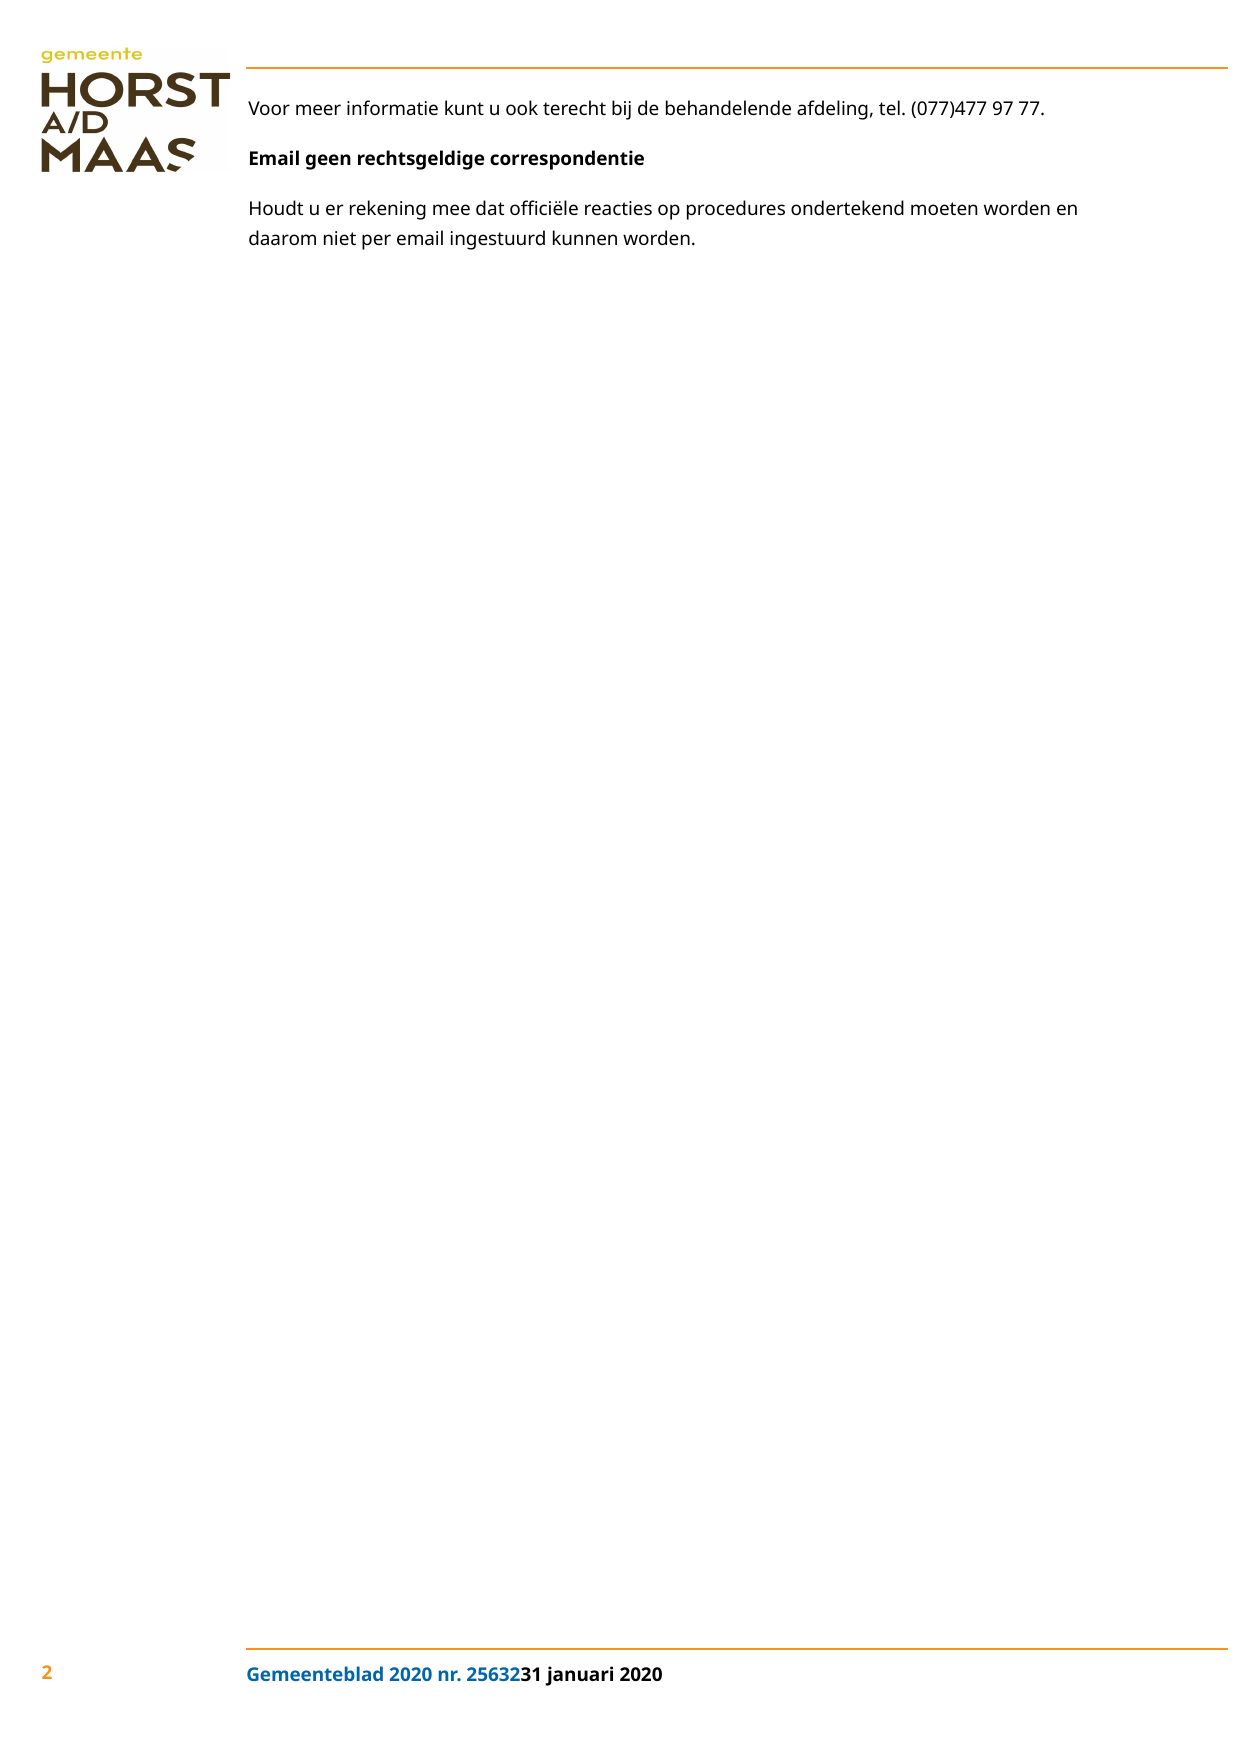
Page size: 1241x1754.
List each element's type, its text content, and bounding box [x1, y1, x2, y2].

text Houdt u er rekening mee dat officiële reacties op procedures ondertekend moeten worden en daarom niet per email ingestuurd kunnen worden. [248, 196, 1152, 251]
text Email geen rechtsgeldige correspondentie [248, 145, 1152, 171]
picture [41, 47, 231, 172]
text Voor meer informatie kunt u ook terecht bij de behandelende afdeling, tel. (077)477 97 77. [248, 95, 1152, 121]
